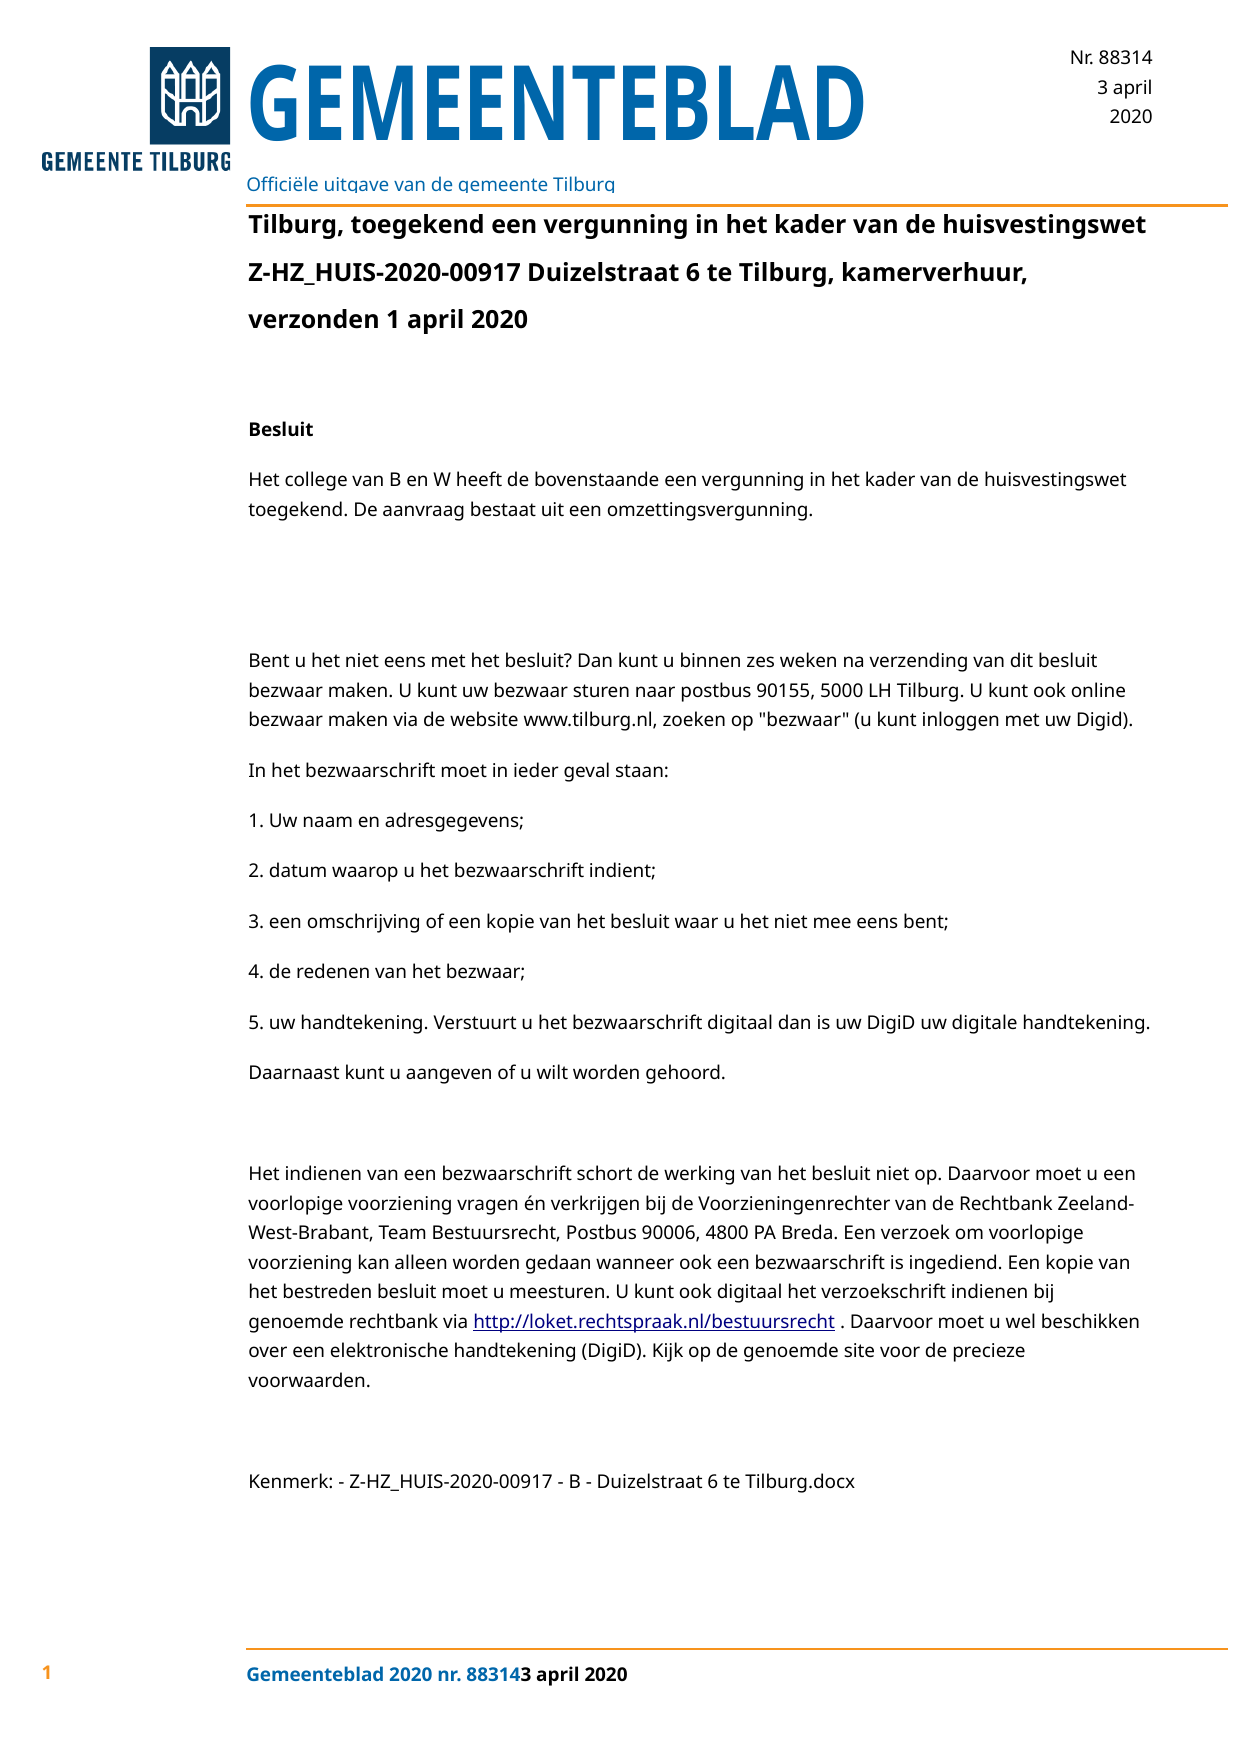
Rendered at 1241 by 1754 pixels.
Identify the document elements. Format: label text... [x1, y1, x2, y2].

text 2. datum waarop u het bezwaarschrift indient; [248, 858, 1152, 883]
text 4. de redenen van het bezwaar; [248, 958, 1152, 984]
picture [41, 47, 231, 172]
text Bent u het niet eens met het besluit? Dan kunt u binnen zes weken na verzending van dit besluit bezwaar maken. U kunt uw bezwaar sturen naar postbus 90155, 5000 LH Tilburg. U kunt ook online bezwaar maken via de website www.tilburg.nl, zoeken op "bezwaar" (u kunt inloggen met uw Digid). [248, 647, 1152, 732]
text In het bezwaarschrift moet in ieder geval staan: [248, 757, 1152, 782]
text 5. uw handtekening. Verstuurt u het bezwaarschrift digitaal dan is uw DigiD uw digitale handtekening. [248, 1009, 1152, 1034]
text Besluit [248, 416, 1152, 442]
text Het college van B en W heeft de bovenstaande een vergunning in het kader van de huisvestingswet toegekend. De aanvraag bestaat uit een omzettingsvergunning. [248, 466, 1152, 522]
text Het indienen van een bezwaarschrift schort de werking van het besluit niet op. Daarvoor moet u een voorlopige voorziening vragen én verkrijgen bij de Voorzieningenrechter van de Rechtbank Zeeland-West-Brabant, Team Bestuursrecht, Postbus 90006, 4800 PA Breda. Een verzoek om voorlopige voorziening kan alleen worden gedaan wanneer ook een bezwaarschrift is ingediend. Een kopie van het bestreden besluit moet u meesturen. U kunt ook digitaal het verzoekschrift indienen bij genoemde rechtbank via http://loket.rechtspraak.nl/bestuursrecht . Daarvoor moet u wel beschikken over een elektronische handtekening (DigiD). Kijk op de genoemde site voor de precieze voorwaarden. [248, 1160, 1152, 1393]
text 3. een omschrijving of een kopie van het besluit waar u het niet mee eens bent; [248, 908, 1152, 934]
text Kenmerk: - Z-HZ_HUIS-2020-00917 - B - Duizelstraat 6 te Tilburg.docx [248, 1468, 1152, 1494]
text 1. Uw naam en adresgegevens; [248, 807, 1152, 833]
text Tilburg, toegekend een vergunning in het kader van de huisvestingswet Z-HZ_HUIS-2020-00917 Duizelstraat 6 te Tilburg, kamerverhuur, verzonden 1 april 2020 [248, 207, 1152, 336]
text Daarnaast kunt u aangeven of u wilt worden gehoord. [248, 1059, 1152, 1085]
